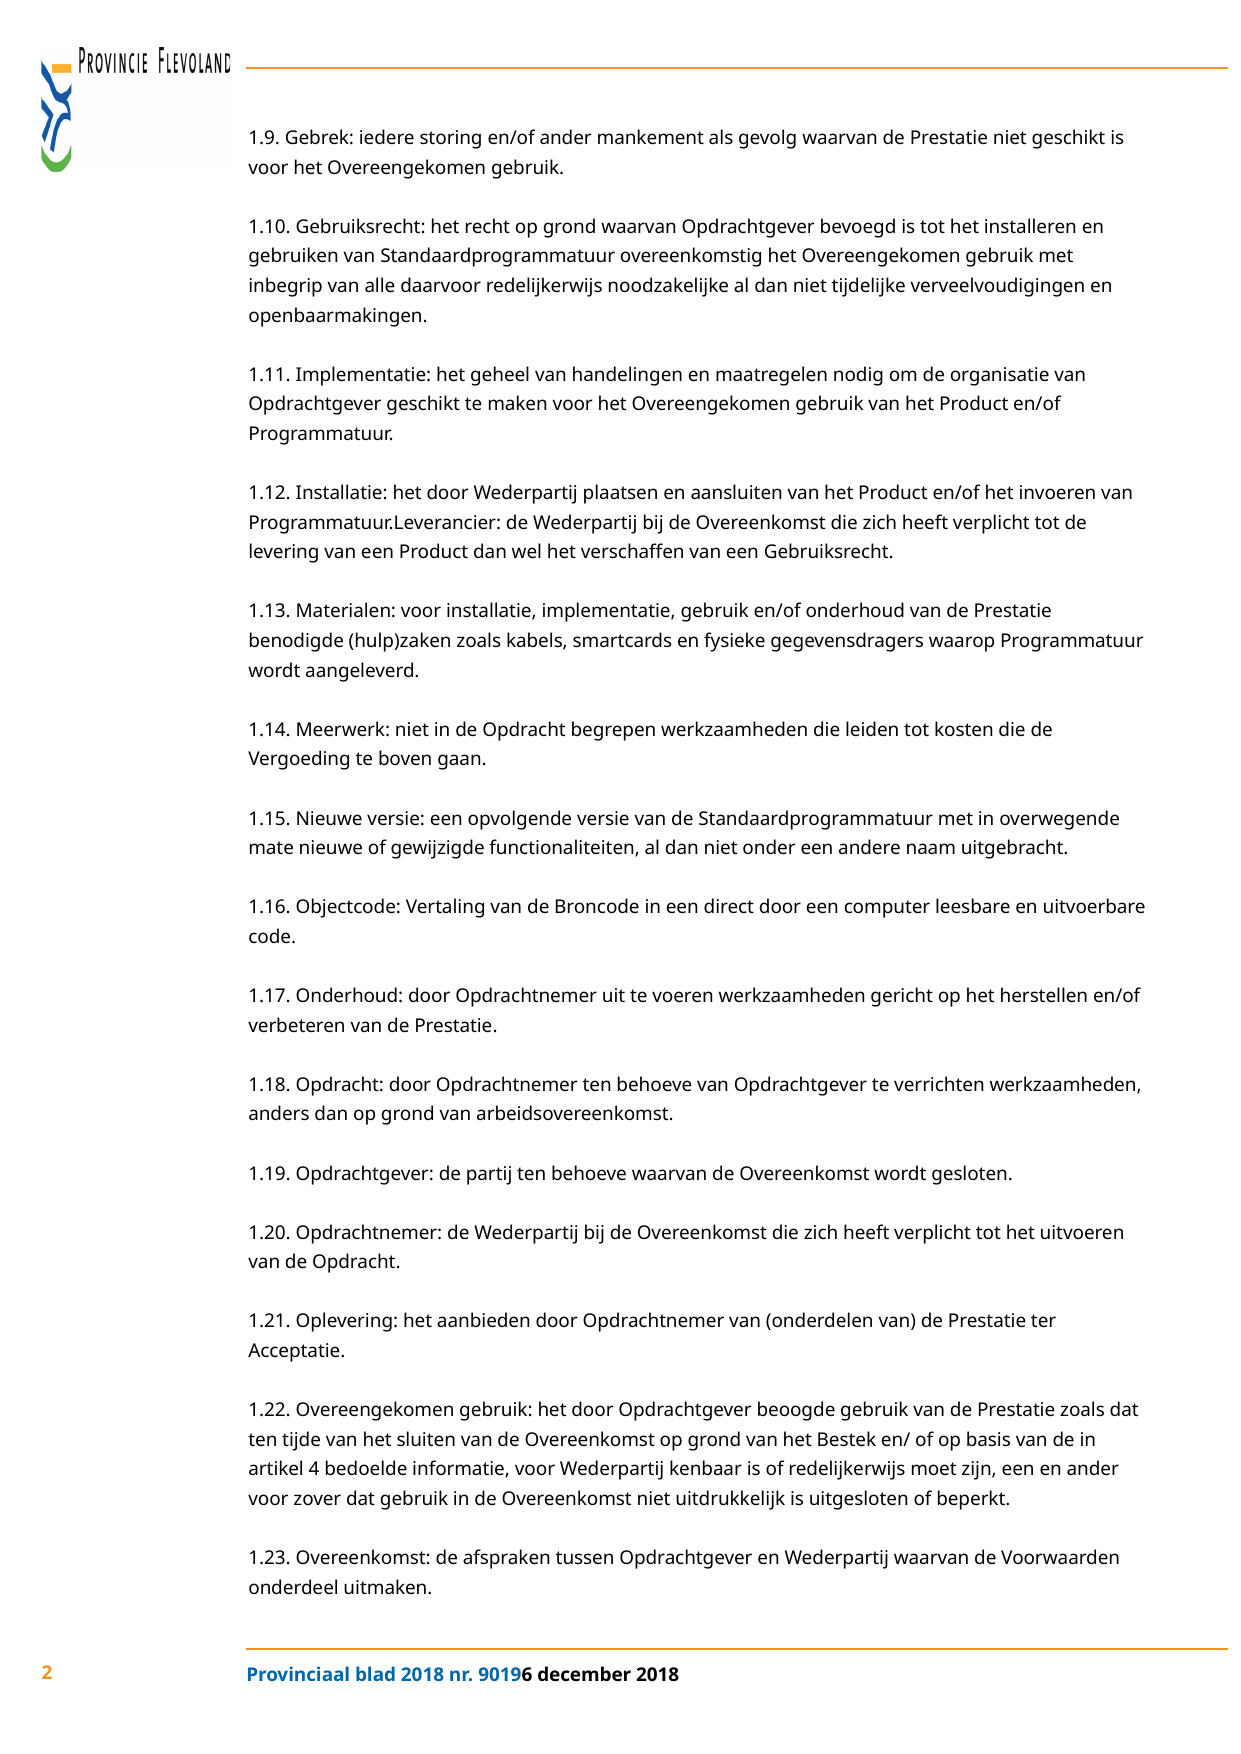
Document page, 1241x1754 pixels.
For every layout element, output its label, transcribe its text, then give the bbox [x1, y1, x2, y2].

text 1.20. Opdrachtnemer: de Wederpartij bij de Overeenkomst die zich heeft verplicht tot het uitvoeren van de Opdracht. [248, 1219, 1152, 1274]
text 1.22. Overeengekomen gebruik: het door Opdrachtgever beoogde gebruik van de Prestatie zoals dat ten tijde van het sluiten van de Overeenkomst op grond van het Bestek en/ of op basis van de in artikel 4 bedoelde informatie, voor Wederpartij kenbaar is of redelijkerwijs moet zijn, een en ander voor zover dat gebruik in de Overeenkomst niet uitdrukkelijk is uitgesloten of beperkt. [248, 1396, 1152, 1511]
text 1.10. Gebruiksrecht: het recht op grond waarvan Opdrachtgever bevoegd is tot het installeren en gebruiken van Standaardprogrammatuur overeenkomstig het Overeengekomen gebruik met inbegrip van alle daarvoor redelijkerwijs noodzakelijke al dan niet tijdelijke verveelvoudigingen en openbaarmakingen. [248, 213, 1152, 328]
text 1.14. Meerwerk: niet in de Opdracht begrepen werkzaamheden die leiden tot kosten die de Vergoeding te boven gaan. [248, 716, 1152, 771]
text 1.21. Oplevering: het aanbieden door Opdrachtnemer van (onderdelen van) de Prestatie ter Acceptatie. [248, 1308, 1152, 1363]
text 1.12. Installatie: het door Wederpartij plaatsen en aansluiten van het Product en/of het invoeren van Programmatuur.Leverancier: de Wederpartij bij de Overeenkomst die zich heeft verplicht tot de levering van een Product dan wel het verschaffen van een Gebruiksrecht. [248, 479, 1152, 564]
text 1.11. Implementatie: het geheel van handelingen en maatregelen nodig om de organisatie van Opdrachtgever geschikt te maken voor het Overeengekomen gebruik van het Product en/of Programmatuur. [248, 361, 1152, 446]
text 1.15. Nieuwe versie: een opvolgende versie van de Standaardprogrammatuur met in overwegende mate nieuwe of gewijzigde functionaliteiten, al dan niet onder een andere naam uitgebracht. [248, 805, 1152, 860]
text 1.16. Objectcode: Vertaling van de Broncode in een direct door een computer leesbare en uitvoerbare code. [248, 893, 1152, 949]
text 1.17. Onderhoud: door Opdrachtnemer uit te voeren werkzaamheden gericht op het herstellen en/of verbeteren van de Prestatie. [248, 982, 1152, 1038]
text 1.19. Opdrachtgever: de partij ten behoeve waarvan de Overeenkomst wordt gesloten. [248, 1160, 1152, 1186]
text 1.13. Materialen: voor installatie, implementatie, gebruik en/of onderhoud van de Prestatie benodigde (hulp)zaken zoals kabels, smartcards en fysieke gegevensdragers waarop Programmatuur wordt aangeleverd. [248, 598, 1152, 683]
text 1.23. Overeenkomst: de afspraken tussen Opdrachtgever en Wederpartij waarvan de Voorwaarden onderdeel uitmaken. [248, 1544, 1152, 1600]
picture [41, 47, 231, 172]
text 1.18. Opdracht: door Opdrachtnemer ten behoeve van Opdrachtgever te verrichten werkzaamheden, anders dan op grond van arbeidsovereenkomst. [248, 1071, 1152, 1126]
text 1.9. Gebrek: iedere storing en/of ander mankement als gevolg waarvan de Prestatie niet geschikt is voor het Overeengekomen gebruik. [248, 124, 1152, 180]
